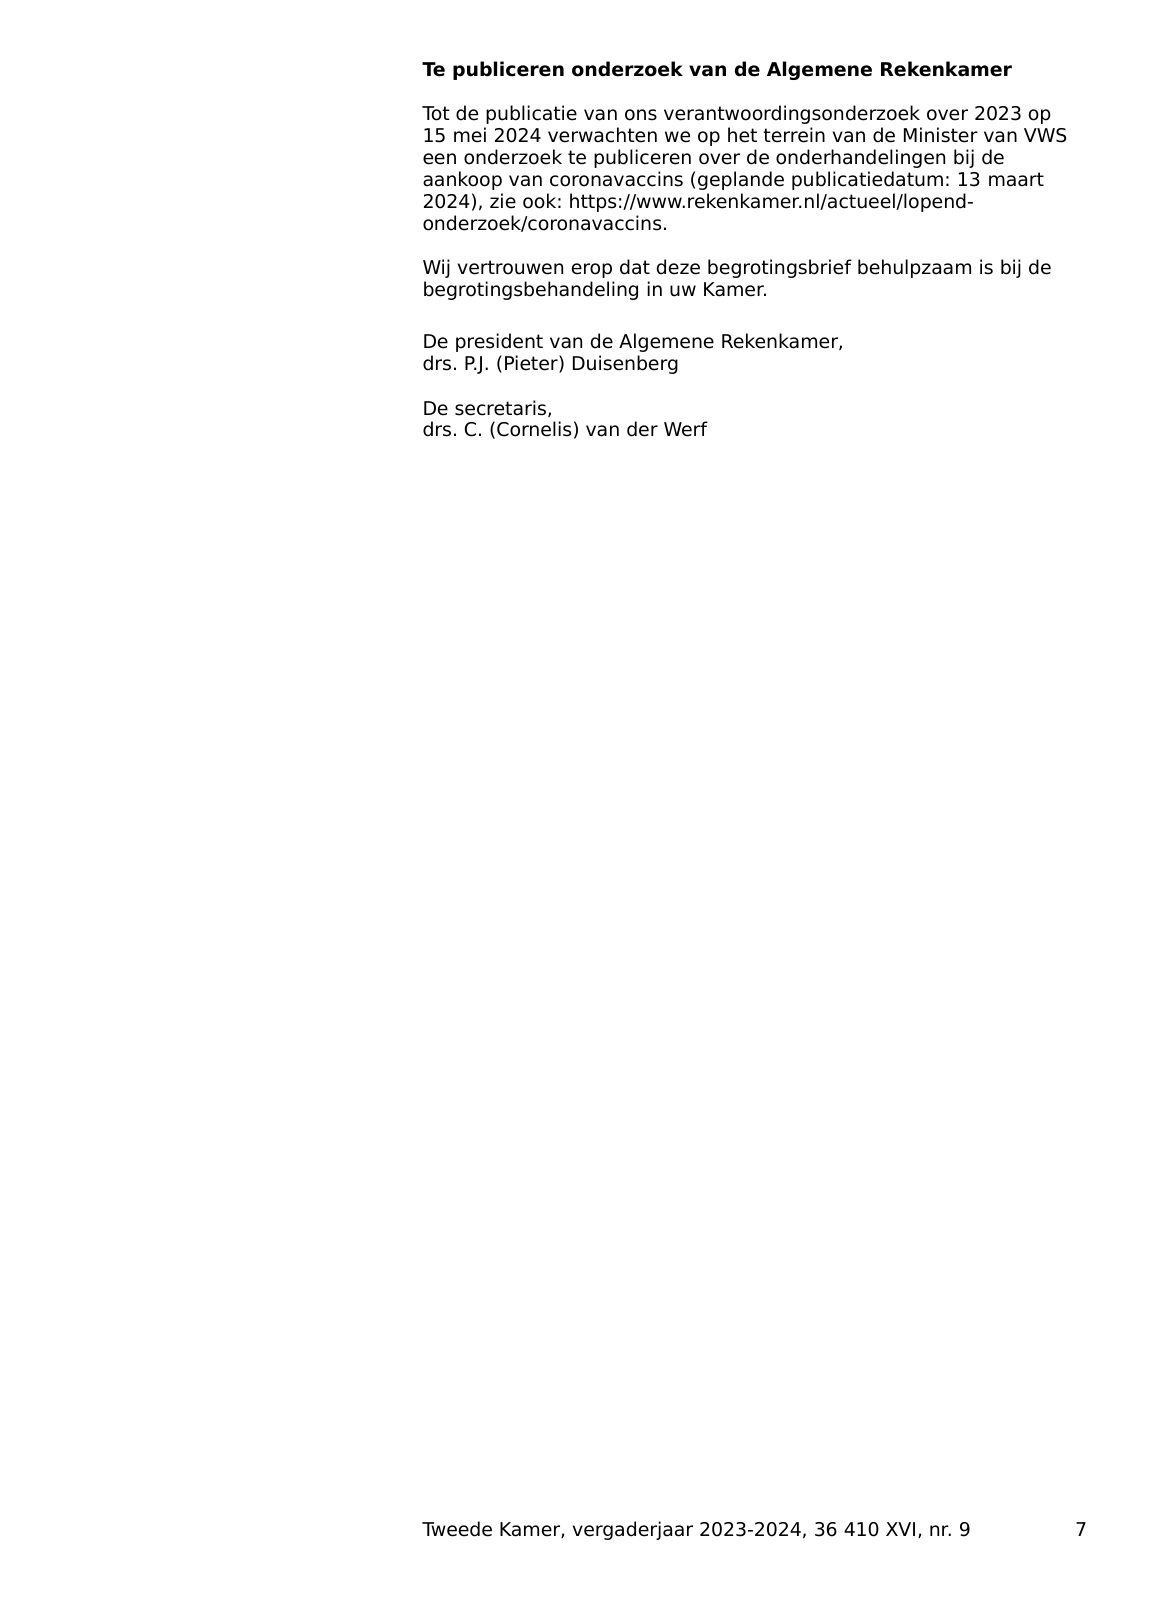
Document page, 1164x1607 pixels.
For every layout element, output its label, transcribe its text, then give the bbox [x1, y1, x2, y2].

text De secretaris, drs. C. (Cornelis) van der Werf [422, 397, 1087, 441]
text Wij vertrouwen erop dat deze begrotingsbrief behulpzaam is bij de begrotingsbehandeling in uw Kamer. [422, 257, 1087, 301]
text Tot de publicatie van ons verantwoordingsonderzoek over 2023 op 15 mei 2024 verwachten we op het terrein van de Minister van VWS een onderzoek te publiceren over de onderhandelingen bij de aankoop van coronavaccins (geplande publicatiedatum: 13 maart 2024), zie ook: https://www.rekenkamer.nl/actueel/lopend-onderzoek/coronavaccins. [422, 103, 1087, 235]
subtitle Te publiceren onderzoek van de Algemene Rekenkamer [422, 59, 1087, 81]
text De president van de Algemene Rekenkamer, drs. P.J. (Pieter) Duisenberg [422, 331, 1087, 375]
